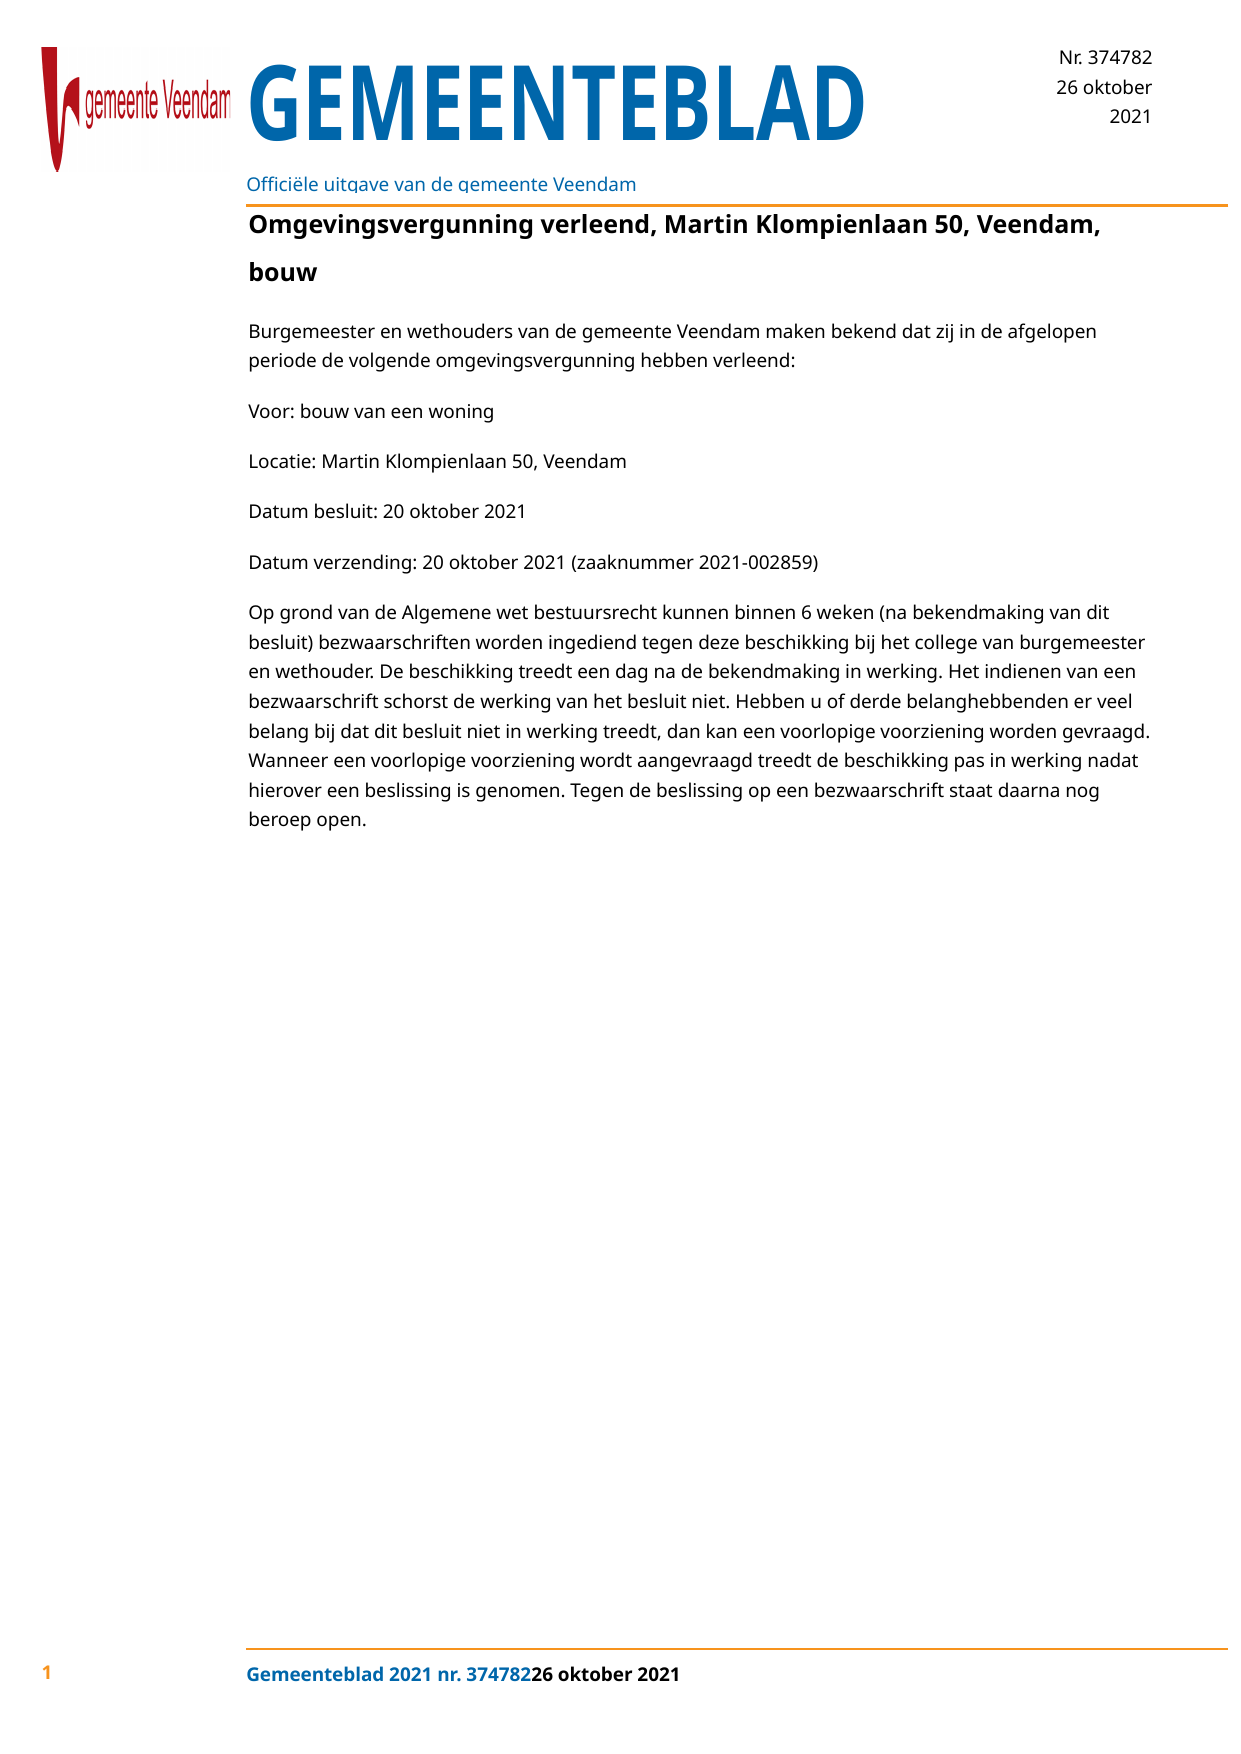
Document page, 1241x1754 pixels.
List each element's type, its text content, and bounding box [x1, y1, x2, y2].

text Datum besluit: 20 oktober 2021 [248, 499, 1152, 524]
text Voor: bouw van een woning [248, 398, 1152, 424]
text Locatie: Martin Klompienlaan 50, Veendam [248, 448, 1152, 474]
text Burgemeester en wethouders van de gemeente Veendam maken bekend dat zij in de afgelopen periode de volgende omgevingsvergunning hebben verleend: [248, 318, 1152, 373]
text Datum verzending: 20 oktober 2021 (zaaknummer 2021-002859) [248, 549, 1152, 575]
picture [41, 47, 231, 172]
text Op grond van de Algemene wet bestuursrecht kunnen binnen 6 weken (na bekendmaking van dit besluit) bezwaarschriften worden ingediend tegen deze beschikking bij het college van burgemeester en wethouder. De beschikking treedt een dag na de bekendmaking in werking. Het indienen van een bezwaarschrift schorst de werking van het besluit niet. Hebben u of derde belanghebbenden er veel belang bij dat dit besluit niet in werking treedt, dan kan een voorlopige voorziening worden gevraagd. Wanneer een voorlopige voorziening wordt aangevraagd treedt de beschikking pas in werking nadat hierover een beslissing is genomen. Tegen de beslissing op een bezwaarschrift staat daarna nog beroep open. [248, 599, 1152, 832]
text Omgevingsvergunning verleend, Martin Klompienlaan 50, Veendam, bouw [248, 207, 1152, 288]
